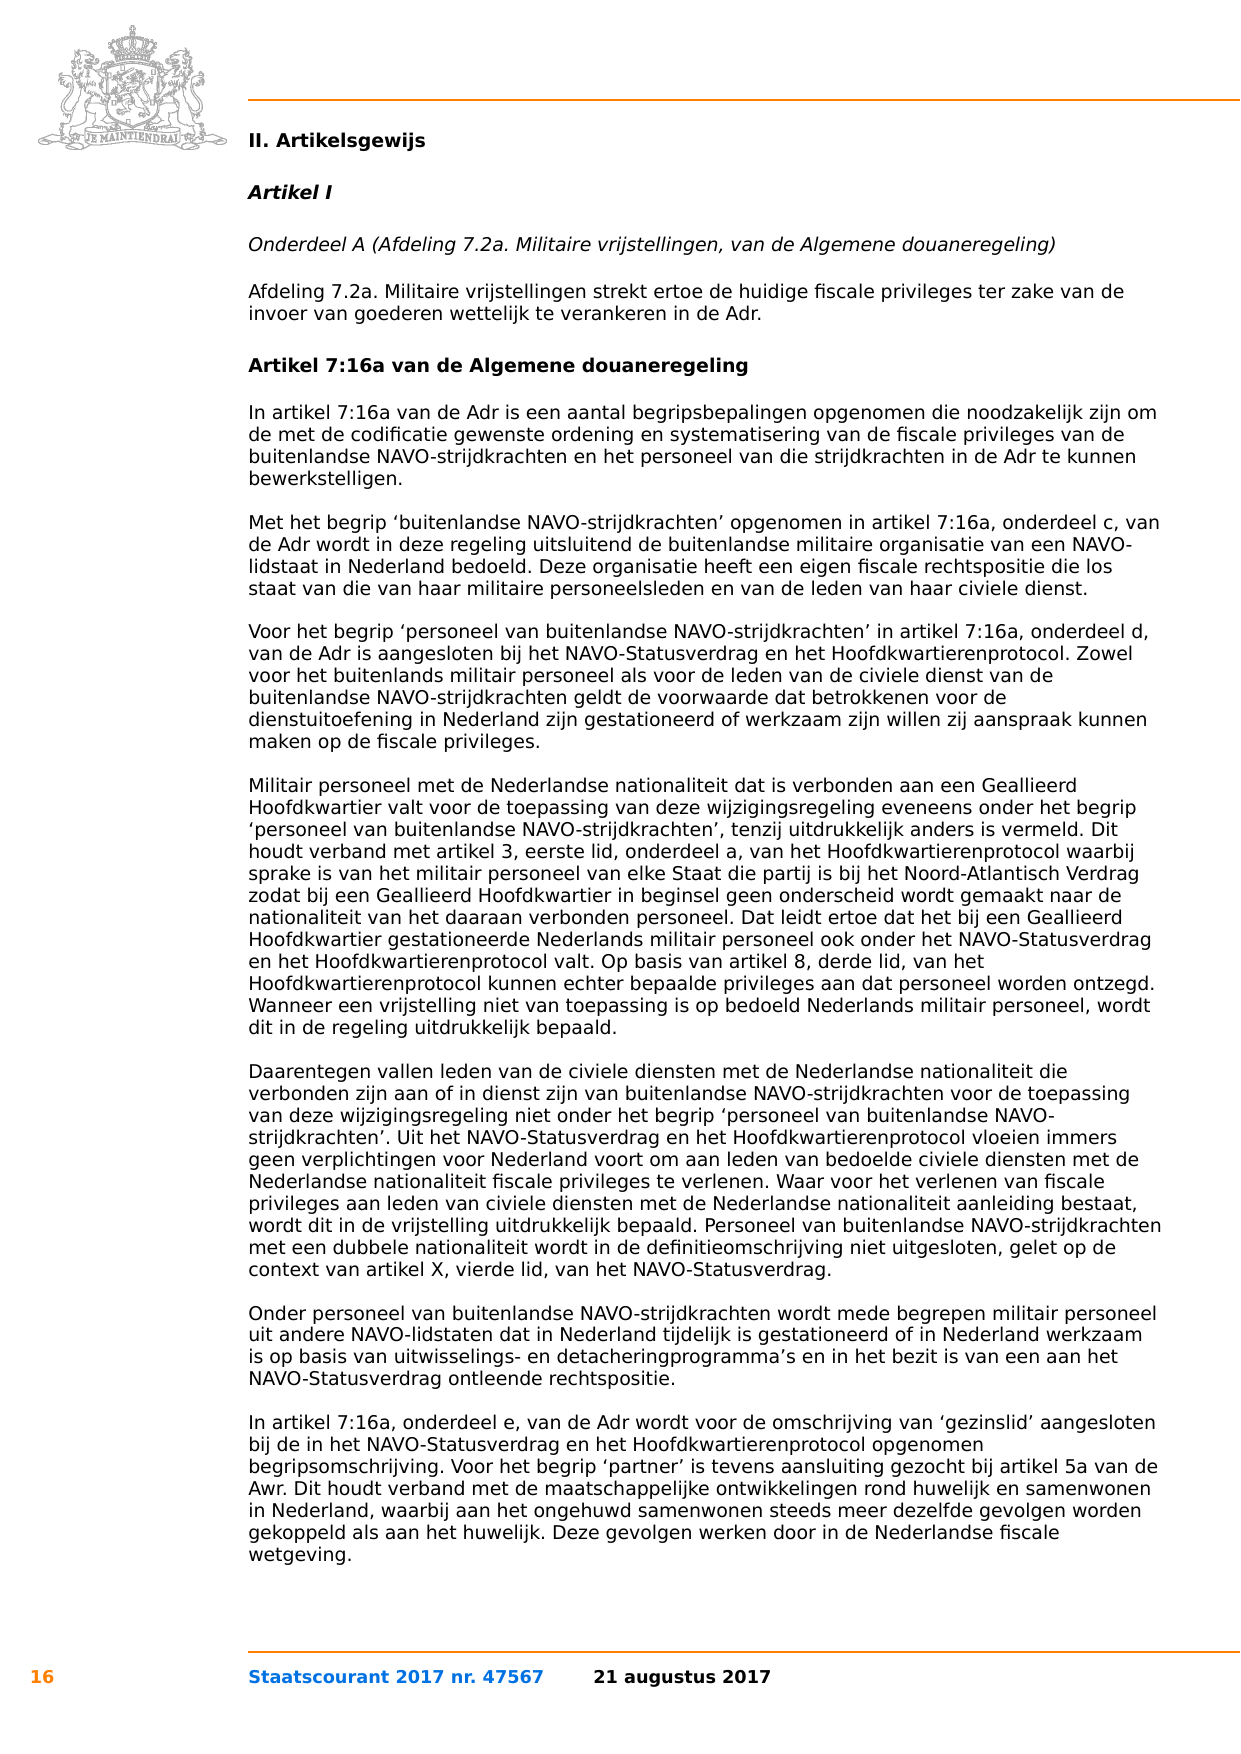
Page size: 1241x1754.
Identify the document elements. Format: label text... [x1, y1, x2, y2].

subtitle Artikel I [248, 182, 1163, 204]
text Afdeling 7.2a. Militaire vrijstellingen strekt ertoe de huidige fiscale privileges ter zake van de invoer van goederen wettelijk te verankeren in de Adr. [248, 281, 1163, 325]
text Militair personeel met de Nederlandse nationaliteit dat is verbonden aan een Geallieerd Hoofdkwartier valt voor de toepassing van deze wijzigingsregeling eveneens onder het begrip ‘personeel van buitenlandse NAVO-strijdkrachten’, tenzij uitdrukkelijk anders is vermeld. Dit houdt verband met artikel 3, eerste lid, onderdeel a, van het Hoofdkwartierenprotocol waarbij sprake is van het militair personeel van elke Staat die partij is bij het Noord-Atlantisch Verdrag zodat bij een Geallieerd Hoofdkwartier in beginsel geen onderscheid wordt gemaakt naar de nationaliteit van het daaraan verbonden personeel. Dat leidt ertoe dat het bij een Geallieerd Hoofdkwartier gestationeerde Nederlands militair personeel ook onder het NAVO-Statusverdrag en het Hoofdkwartierenprotocol valt. Op basis van artikel 8, derde lid, van het Hoofdkwartierenprotocol kunnen echter bepaalde privileges aan dat personeel worden ontzegd. Wanneer een vrijstelling niet van toepassing is op bedoeld Nederlands militair personeel, wordt dit in de regeling uitdrukkelijk bepaald. [248, 775, 1163, 1039]
picture [38, 25, 227, 150]
subtitle Artikel 7:16a van de Algemene douaneregeling [248, 355, 1163, 377]
text Voor het begrip ‘personeel van buitenlandse NAVO-strijdkrachten’ in artikel 7:16a, onderdeel d, van de Adr is aangesloten bij het NAVO-Statusverdrag en het Hoofdkwartierenprotocol. Zowel voor het buitenlands militair personeel als voor de leden van de civiele dienst van de buitenlandse NAVO-strijdkrachten geldt de voorwaarde dat betrokkenen voor de dienstuitoefening in Nederland zijn gestationeerd of werkzaam zijn willen zij aanspraak kunnen maken op de fiscale privileges. [248, 621, 1163, 753]
text Met het begrip ‘buitenlandse NAVO-strijdkrachten’ opgenomen in artikel 7:16a, onderdeel c, van de Adr wordt in deze regeling uitsluitend de buitenlandse militaire organisatie van een NAVO-lidstaat in Nederland bedoeld. Deze organisatie heeft een eigen fiscale rechtspositie die los staat van die van haar militaire personeelsleden en van de leden van haar civiele dienst. [248, 512, 1163, 599]
subtitle II. Artikelsgewijs [248, 130, 1163, 152]
text In artikel 7:16a van de Adr is een aantal begripsbepalingen opgenomen die noodzakelijk zijn om de met de codificatie gewenste ordening en systematisering van de fiscale privileges van de buitenlandse NAVO-strijdkrachten en het personeel van die strijdkrachten in de Adr te kunnen bewerkstelligen. [248, 402, 1163, 490]
text Daarentegen vallen leden van de civiele diensten met de Nederlandse nationaliteit die verbonden zijn aan of in dienst zijn van buitenlandse NAVO-strijdkrachten voor de toepassing van deze wijzigingsregeling niet onder het begrip ‘personeel van buitenlandse NAVO-strijdkrachten’. Uit het NAVO-Statusverdrag en het Hoofdkwartierenprotocol vloeien immers geen verplichtingen voor Nederland voort om aan leden van bedoelde civiele diensten met de Nederlandse nationaliteit fiscale privileges te verlenen. Waar voor het verlenen van fiscale privileges aan leden van civiele diensten met de Nederlandse nationaliteit aanleiding bestaat, wordt dit in de vrijstelling uitdrukkelijk bepaald. Personeel van buitenlandse NAVO-strijdkrachten met een dubbele nationaliteit wordt in de definitieomschrijving niet uitgesloten, gelet op de context van artikel X, vierde lid, van het NAVO-Statusverdrag. [248, 1061, 1163, 1281]
text In artikel 7:16a, onderdeel e, van de Adr wordt voor de omschrijving van ‘gezinslid’ aangesloten bij de in het NAVO-Statusverdrag en het Hoofdkwartierenprotocol opgenomen begripsomschrijving. Voor het begrip ‘partner’ is tevens aansluiting gezocht bij artikel 5a van de Awr. Dit houdt verband met de maatschappelijke ontwikkelingen rond huwelijk en samenwonen in Nederland, waarbij aan het ongehuwd samenwonen steeds meer dezelfde gevolgen worden gekoppeld als aan het huwelijk. Deze gevolgen werken door in de Nederlandse fiscale wetgeving. [248, 1412, 1163, 1566]
subtitle Onderdeel A (Afdeling 7.2a. Militaire vrijstellingen, van de Algemene douaneregeling) [248, 234, 1163, 256]
text Onder personeel van buitenlandse NAVO-strijdkrachten wordt mede begrepen militair personeel uit andere NAVO-lidstaten dat in Nederland tijdelijk is gestationeerd of in Nederland werkzaam is op basis van uitwisselings- en detacheringprogramma’s en in het bezit is van een aan het NAVO-Statusverdrag ontleende rechtspositie. [248, 1302, 1163, 1390]
